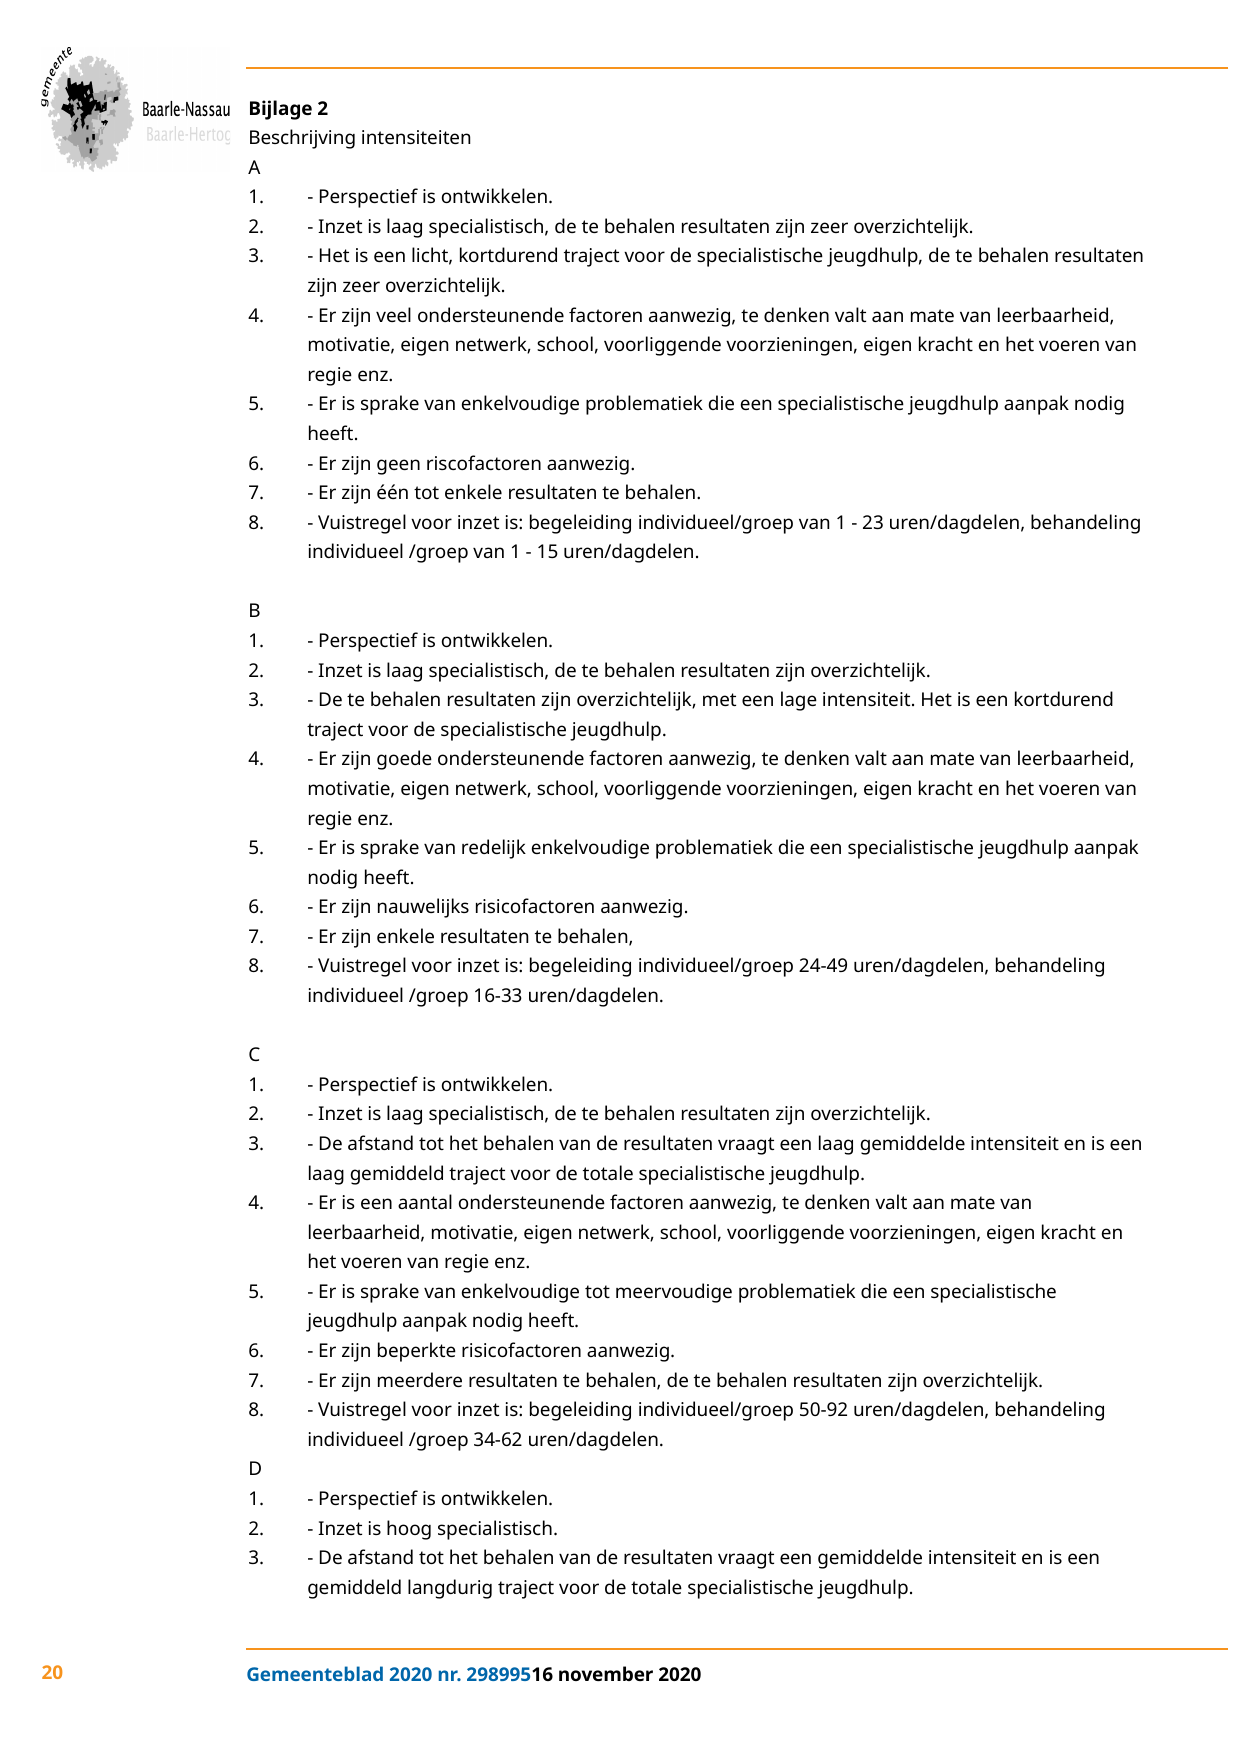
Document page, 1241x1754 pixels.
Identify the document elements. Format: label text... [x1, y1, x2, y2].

text A [248, 154, 1152, 180]
list - Vuistregel voor inzet is: begeleiding individueel/groep van 1 - 23 uren/dagdelen, behandeling individueel /groep van 1 - 15 uren/dagdelen. [248, 509, 1152, 564]
list - Er zijn enkele resultaten te behalen, [248, 923, 1152, 949]
list - Er zijn nauwelijks risicofactoren aanwezig. [248, 893, 1152, 919]
text B [248, 598, 1152, 623]
list - Inzet is laag specialistisch, de te behalen resultaten zijn overzichtelijk. [248, 657, 1152, 683]
list - Er zijn beperkte risicofactoren aanwezig. [248, 1337, 1152, 1363]
list - Er is sprake van enkelvoudige tot meervoudige problematiek die een specialistische jeugdhulp aanpak nodig heeft. [248, 1278, 1152, 1333]
list - Vuistregel voor inzet is: begeleiding individueel/groep 24-49 uren/dagdelen, behandeling individueel /groep 16-33 uren/dagdelen. [248, 953, 1152, 1008]
list - Er zijn goede ondersteunende factoren aanwezig, te denken valt aan mate van leerbaarheid, motivatie, eigen netwerk, school, voorliggende voorzieningen, eigen kracht en het voeren van regie enz. [248, 746, 1152, 831]
list - De afstand tot het behalen van de resultaten vraagt een gemiddelde intensiteit en is een gemiddeld langdurig traject voor de totale specialistische jeugdhulp. [248, 1544, 1152, 1600]
list - Er zijn één tot enkele resultaten te behalen. [248, 479, 1152, 505]
text D [248, 1456, 1152, 1481]
list - Perspectief is ontwikkelen. [248, 627, 1152, 653]
list - Inzet is hoog specialistisch. [248, 1515, 1152, 1541]
text Bijlage 2 [248, 95, 1152, 121]
list - Er is sprake van redelijk enkelvoudige problematiek die een specialistische jeugdhulp aanpak nodig heeft. [248, 834, 1152, 890]
text Beschrijving intensiteiten [248, 124, 1152, 150]
list - Inzet is laag specialistisch, de te behalen resultaten zijn overzichtelijk. [248, 1101, 1152, 1126]
list - De afstand tot het behalen van de resultaten vraagt een laag gemiddelde intensiteit en is een laag gemiddeld traject voor de totale specialistische jeugdhulp. [248, 1130, 1152, 1186]
list - Er is een aantal ondersteunende factoren aanwezig, te denken valt aan mate van leerbaarheid, motivatie, eigen netwerk, school, voorliggende voorzieningen, eigen kracht en het voeren van regie enz. [248, 1189, 1152, 1274]
text C [248, 1041, 1152, 1067]
list - Perspectief is ontwikkelen. [248, 1485, 1152, 1511]
list - Er zijn veel ondersteunende factoren aanwezig, te denken valt aan mate van leerbaarheid, motivatie, eigen netwerk, school, voorliggende voorzieningen, eigen kracht en het voeren van regie enz. [248, 302, 1152, 387]
list - Er zijn geen riscofactoren aanwezig. [248, 450, 1152, 476]
list - Perspectief is ontwikkelen. [248, 1071, 1152, 1097]
list - Er is sprake van enkelvoudige problematiek die een specialistische jeugdhulp aanpak nodig heeft. [248, 391, 1152, 446]
list - Er zijn meerdere resultaten te behalen, de te behalen resultaten zijn overzichtelijk. [248, 1367, 1152, 1393]
list - Inzet is laag specialistisch, de te behalen resultaten zijn zeer overzichtelijk. [248, 213, 1152, 239]
picture [41, 47, 231, 172]
list - Het is een licht, kortdurend traject voor de specialistische jeugdhulp, de te behalen resultaten zijn zeer overzichtelijk. [248, 243, 1152, 298]
list - Vuistregel voor inzet is: begeleiding individueel/groep 50-92 uren/dagdelen, behandeling individueel /groep 34-62 uren/dagdelen. [248, 1396, 1152, 1452]
list - Perspectief is ontwikkelen. [248, 183, 1152, 209]
list - De te behalen resultaten zijn overzichtelijk, met een lage intensiteit. Het is een kortdurend traject voor de specialistische jeugdhulp. [248, 686, 1152, 742]
